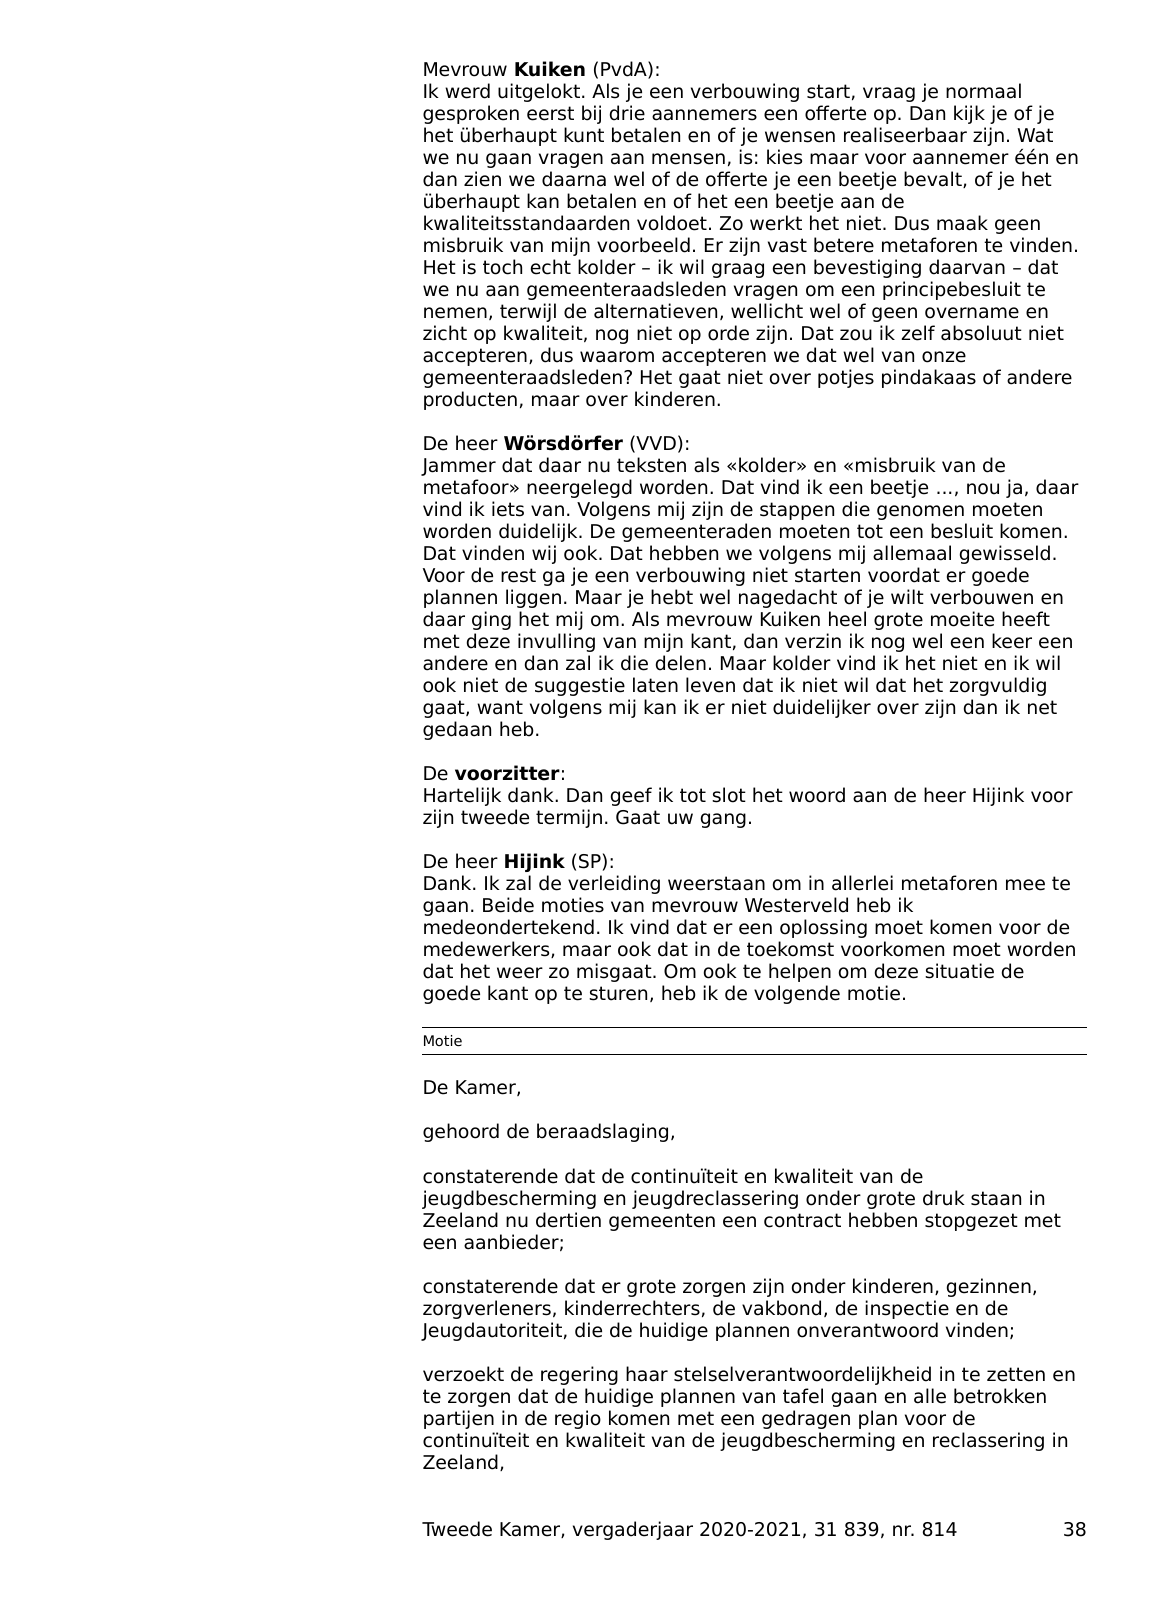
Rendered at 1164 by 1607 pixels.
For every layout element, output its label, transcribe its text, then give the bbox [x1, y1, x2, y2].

table_header Motie [422, 1028, 1087, 1054]
text constaterende dat de continuïteit en kwaliteit van de jeugdbescherming en jeugdreclassering onder grote druk staan in Zeeland nu dertien gemeenten een contract hebben stopgezet met een aanbieder; [422, 1166, 1087, 1253]
text De Kamer, [422, 1077, 1087, 1099]
text Hartelijk dank. Dan geef ik tot slot het woord aan de heer Hijink voor zijn tweede termijn. Gaat uw gang. [422, 785, 1087, 829]
text De voorzitter: [422, 763, 1087, 785]
text De heer Wörsdörfer (VVD): [422, 433, 1087, 455]
text verzoekt de regering haar stelselverantwoordelijkheid in te zetten en te zorgen dat de huidige plannen van tafel gaan en alle betrokken partijen in de regio komen met een gedragen plan voor de continuïteit en kwaliteit van de jeugdbescherming en reclassering in Zeeland, [422, 1364, 1087, 1474]
text De heer Hijink (SP): [422, 851, 1087, 873]
text Mevrouw Kuiken (PvdA): [422, 59, 1087, 81]
text Dank. Ik zal de verleiding weerstaan om in allerlei metaforen mee te gaan. Beide moties van mevrouw Westerveld heb ik medeondertekend. Ik vind dat er een oplossing moet komen voor de medewerkers, maar ook dat in de toekomst voorkomen moet worden dat het weer zo misgaat. Om ook te helpen om deze situatie de goede kant op te sturen, heb ik de volgende motie. [422, 873, 1087, 1005]
text Ik werd uitgelokt. Als je een verbouwing start, vraag je normaal gesproken eerst bij drie aannemers een offerte op. Dan kijk je of je het überhaupt kunt betalen en of je wensen realiseerbaar zijn. Wat we nu gaan vragen aan mensen, is: kies maar voor aannemer één en dan zien we daarna wel of de offerte je een beetje bevalt, of je het überhaupt kan betalen en of het een beetje aan de kwaliteitsstandaarden voldoet. Zo werkt het niet. Dus maak geen misbruik van mijn voorbeeld. Er zijn vast betere metaforen te vinden. Het is toch echt kolder – ik wil graag een bevestiging daarvan – dat we nu aan gemeenteraadsleden vragen om een principebesluit te nemen, terwijl de alternatieven, wellicht wel of geen overname en zicht op kwaliteit, nog niet op orde zijn. Dat zou ik zelf absoluut niet accepteren, dus waarom accepteren we dat wel van onze gemeenteraadsleden? Het gaat niet over potjes pindakaas of andere producten, maar over kinderen. [422, 81, 1087, 411]
text constaterende dat er grote zorgen zijn onder kinderen, gezinnen, zorgverleners, kinderrechters, de vakbond, de inspectie en de Jeugdautoriteit, die de huidige plannen onverantwoord vinden; [422, 1276, 1087, 1342]
text Jammer dat daar nu teksten als «kolder» en «misbruik van de metafoor» neergelegd worden. Dat vind ik een beetje ..., nou ja, daar vind ik iets van. Volgens mij zijn de stappen die genomen moeten worden duidelijk. De gemeenteraden moeten tot een besluit komen. Dat vinden wij ook. Dat hebben we volgens mij allemaal gewisseld. Voor de rest ga je een verbouwing niet starten voordat er goede plannen liggen. Maar je hebt wel nagedacht of je wilt verbouwen en daar ging het mij om. Als mevrouw Kuiken heel grote moeite heeft met deze invulling van mijn kant, dan verzin ik nog wel een keer een andere en dan zal ik die delen. Maar kolder vind ik het niet en ik wil ook niet de suggestie laten leven dat ik niet wil dat het zorgvuldig gaat, want volgens mij kan ik er niet duidelijker over zijn dan ik net gedaan heb. [422, 455, 1087, 741]
text gehoord de beraadslaging, [422, 1121, 1087, 1143]
